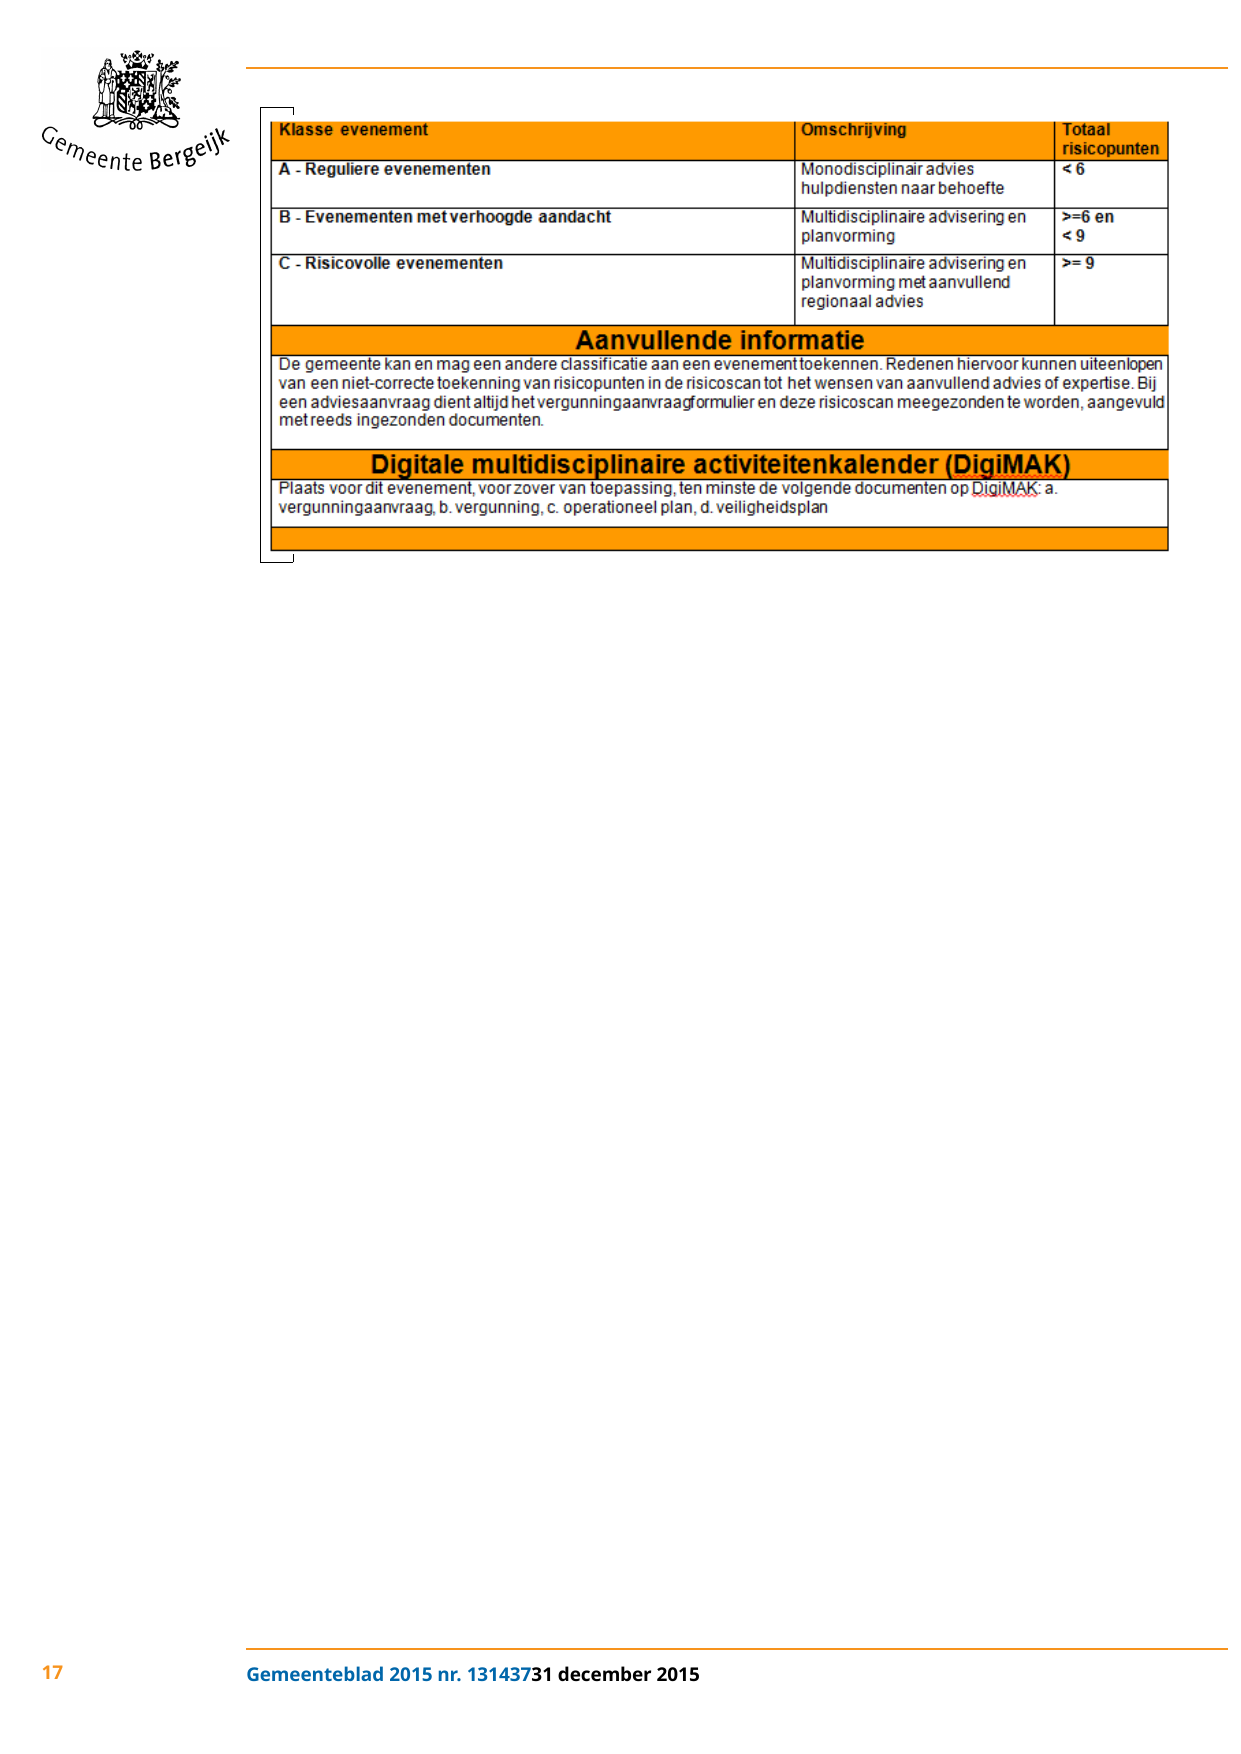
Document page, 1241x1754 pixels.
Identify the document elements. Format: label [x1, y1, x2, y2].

picture [41, 47, 231, 172]
picture [268, 115, 1173, 554]
